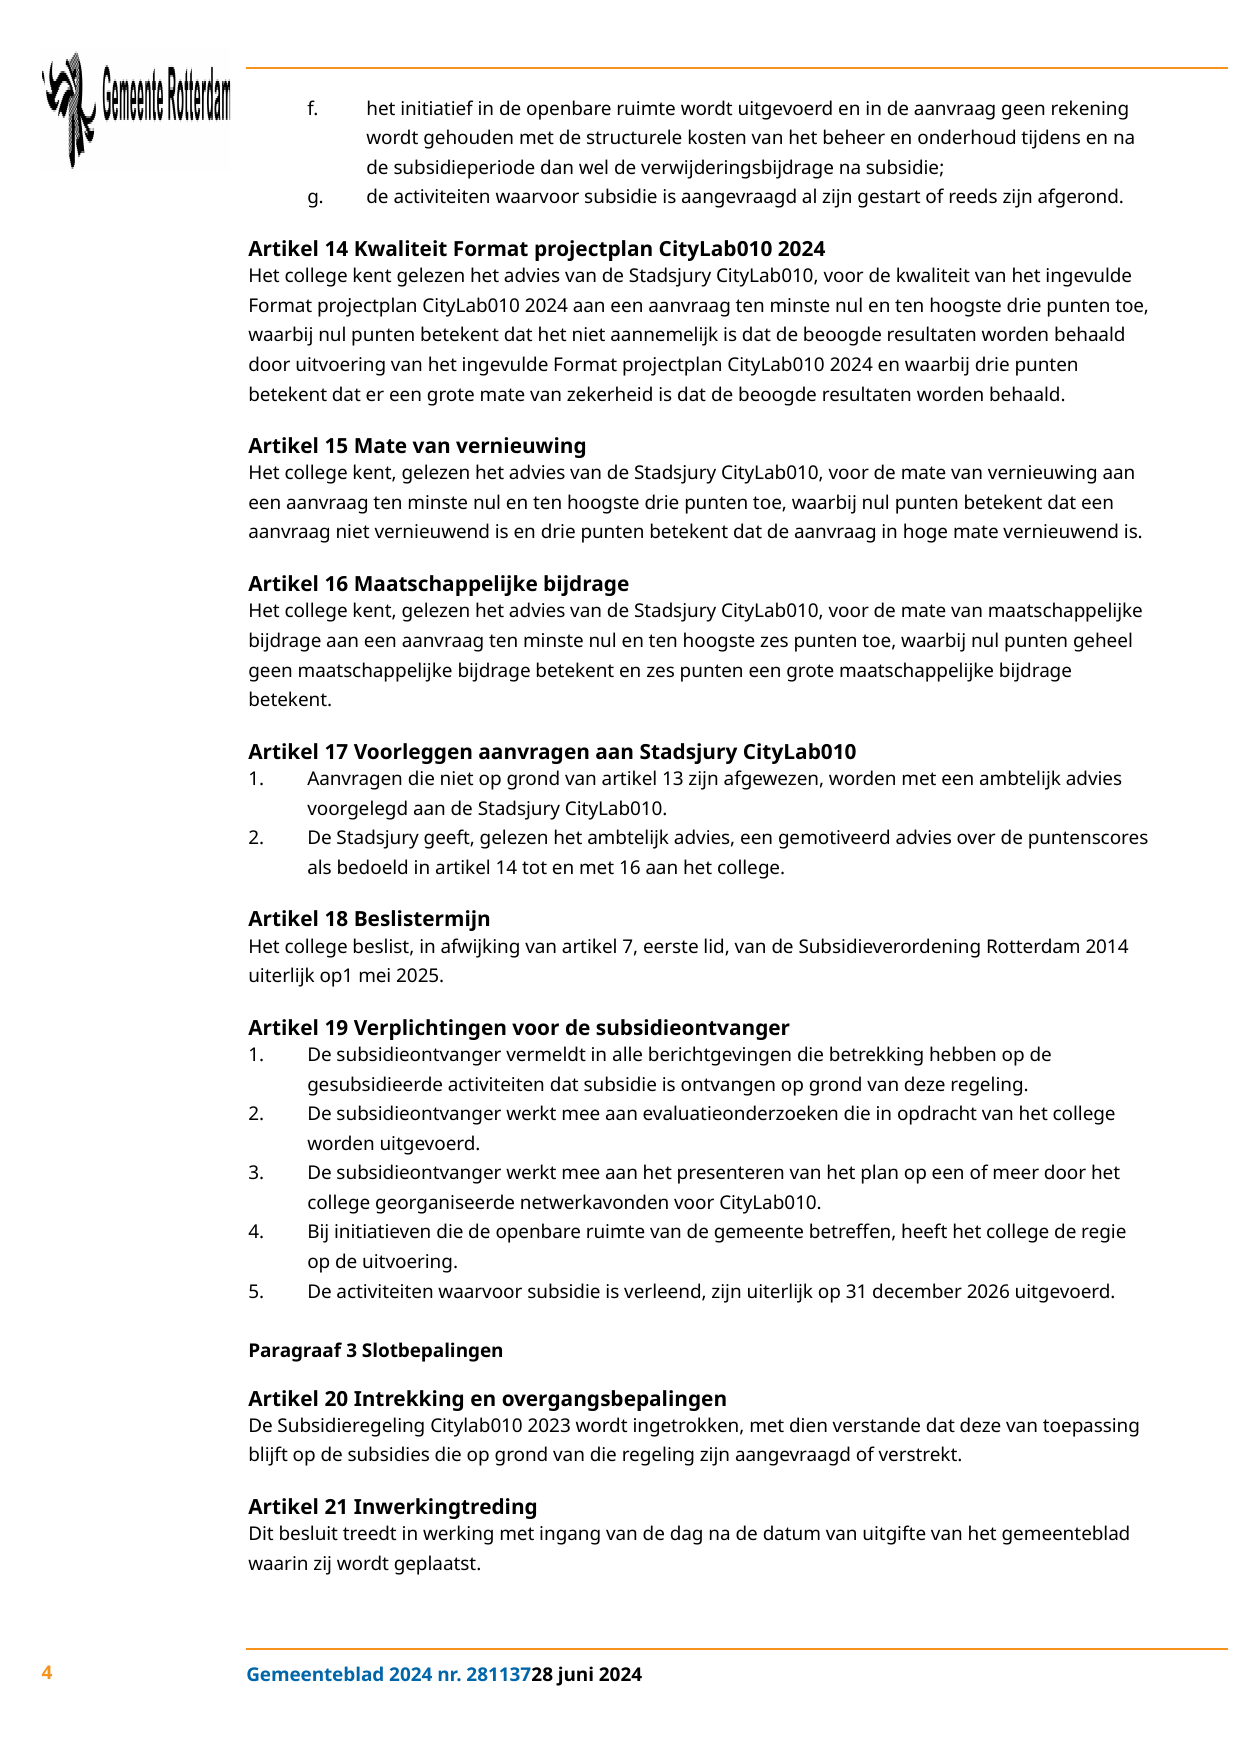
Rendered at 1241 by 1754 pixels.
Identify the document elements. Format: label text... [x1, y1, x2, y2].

list De Stadsjury geeft, gelezen het ambtelijk advies, een gemotiveerd advies over de puntenscores als bedoeld in artikel 14 tot en met 16 aan het college. [248, 824, 1152, 880]
list de activiteiten waarvoor subsidie is aangevraagd al zijn gestart of reeds zijn afgerond. [307, 183, 1152, 209]
list De subsidieontvanger werkt mee aan het presenteren van het plan op een of meer door het college georganiseerde netwerkavonden voor CityLab010. [248, 1159, 1152, 1215]
text Het college beslist, in afwijking van artikel 7, eerste lid, van de Subsidieverordening Rotterdam 2014 uiterlijk op1 mei 2025. [248, 933, 1152, 988]
text Artikel 19 Verplichtingen voor de subsidieontvanger [248, 1013, 1152, 1041]
list De subsidieontvanger werkt mee aan evaluatieonderzoeken die in opdracht van het college worden uitgevoerd. [248, 1100, 1152, 1156]
picture [41, 47, 231, 172]
text Artikel 14 Kwaliteit Format projectplan CityLab010 2024 [248, 234, 1152, 262]
text Artikel 16 Maatschappelijke bijdrage [248, 569, 1152, 598]
text Artikel 17 Voorleggen aanvragen aan Stadsjury CityLab010 [248, 737, 1152, 765]
text Artikel 20 Intrekking en overgangsbepalingen [248, 1384, 1152, 1412]
text De Subsidieregeling Citylab010 2023 wordt ingetrokken, met dien verstande dat deze van toepassing blijft op de subsidies die op grond van die regeling zijn aangevraagd of verstrekt. [248, 1412, 1152, 1467]
text Het college kent, gelezen het advies van de Stadsjury CityLab010, voor de mate van maatschappelijke bijdrage aan een aanvraag ten minste nul en ten hoogste zes punten toe, waarbij nul punten geheel geen maatschappelijke bijdrage betekent en zes punten een grote maatschappelijke bijdrage betekent. [248, 598, 1152, 712]
text Het college kent, gelezen het advies van de Stadsjury CityLab010, voor de mate van vernieuwing aan een aanvraag ten minste nul en ten hoogste drie punten toe, waarbij nul punten betekent dat een aanvraag niet vernieuwend is en drie punten betekent dat de aanvraag in hoge mate vernieuwend is. [248, 459, 1152, 544]
list het initiatief in de openbare ruimte wordt uitgevoerd en in de aanvraag geen rekening wordt gehouden met de structurele kosten van het beheer en onderhoud tijdens en na de subsidieperiode dan wel de verwijderingsbijdrage na subsidie; [307, 95, 1152, 180]
list De activiteiten waarvoor subsidie is verleend, zijn uiterlijk op 31 december 2026 uitgevoerd. [248, 1278, 1152, 1304]
list Bij initiatieven die de openbare ruimte van de gemeente betreffen, heeft het college de regie op de uitvoering. [248, 1219, 1152, 1274]
text Artikel 21 Inwerkingtreding [248, 1492, 1152, 1521]
text Artikel 18 Beslistermijn [248, 904, 1152, 933]
list Aanvragen die niet op grond van artikel 13 zijn afgewezen, worden met een ambtelijk advies voorgelegd aan de Stadsjury CityLab010. [248, 765, 1152, 821]
text Dit besluit treedt in werking met ingang van de dag na de datum van uitgifte van het gemeenteblad waarin zij wordt geplaatst. [248, 1521, 1152, 1576]
text Artikel 15 Mate van vernieuwing [248, 431, 1152, 459]
list De subsidieontvanger vermeldt in alle berichtgevingen die betrekking hebben op de gesubsidieerde activiteiten dat subsidie is ontvangen op grond van deze regeling. [248, 1041, 1152, 1097]
text Paragraaf 3 Slotbepalingen [248, 1337, 1152, 1363]
text Het college kent gelezen het advies van de Stadsjury CityLab010, voor de kwaliteit van het ingevulde Format projectplan CityLab010 2024 aan een aanvraag ten minste nul en ten hoogste drie punten toe, waarbij nul punten betekent dat het niet aannemelijk is dat de beoogde resultaten worden behaald door uitvoering van het ingevulde Format projectplan CityLab010 2024 en waarbij drie punten betekent dat er een grote mate van zekerheid is dat de beoogde resultaten worden behaald. [248, 262, 1152, 406]
